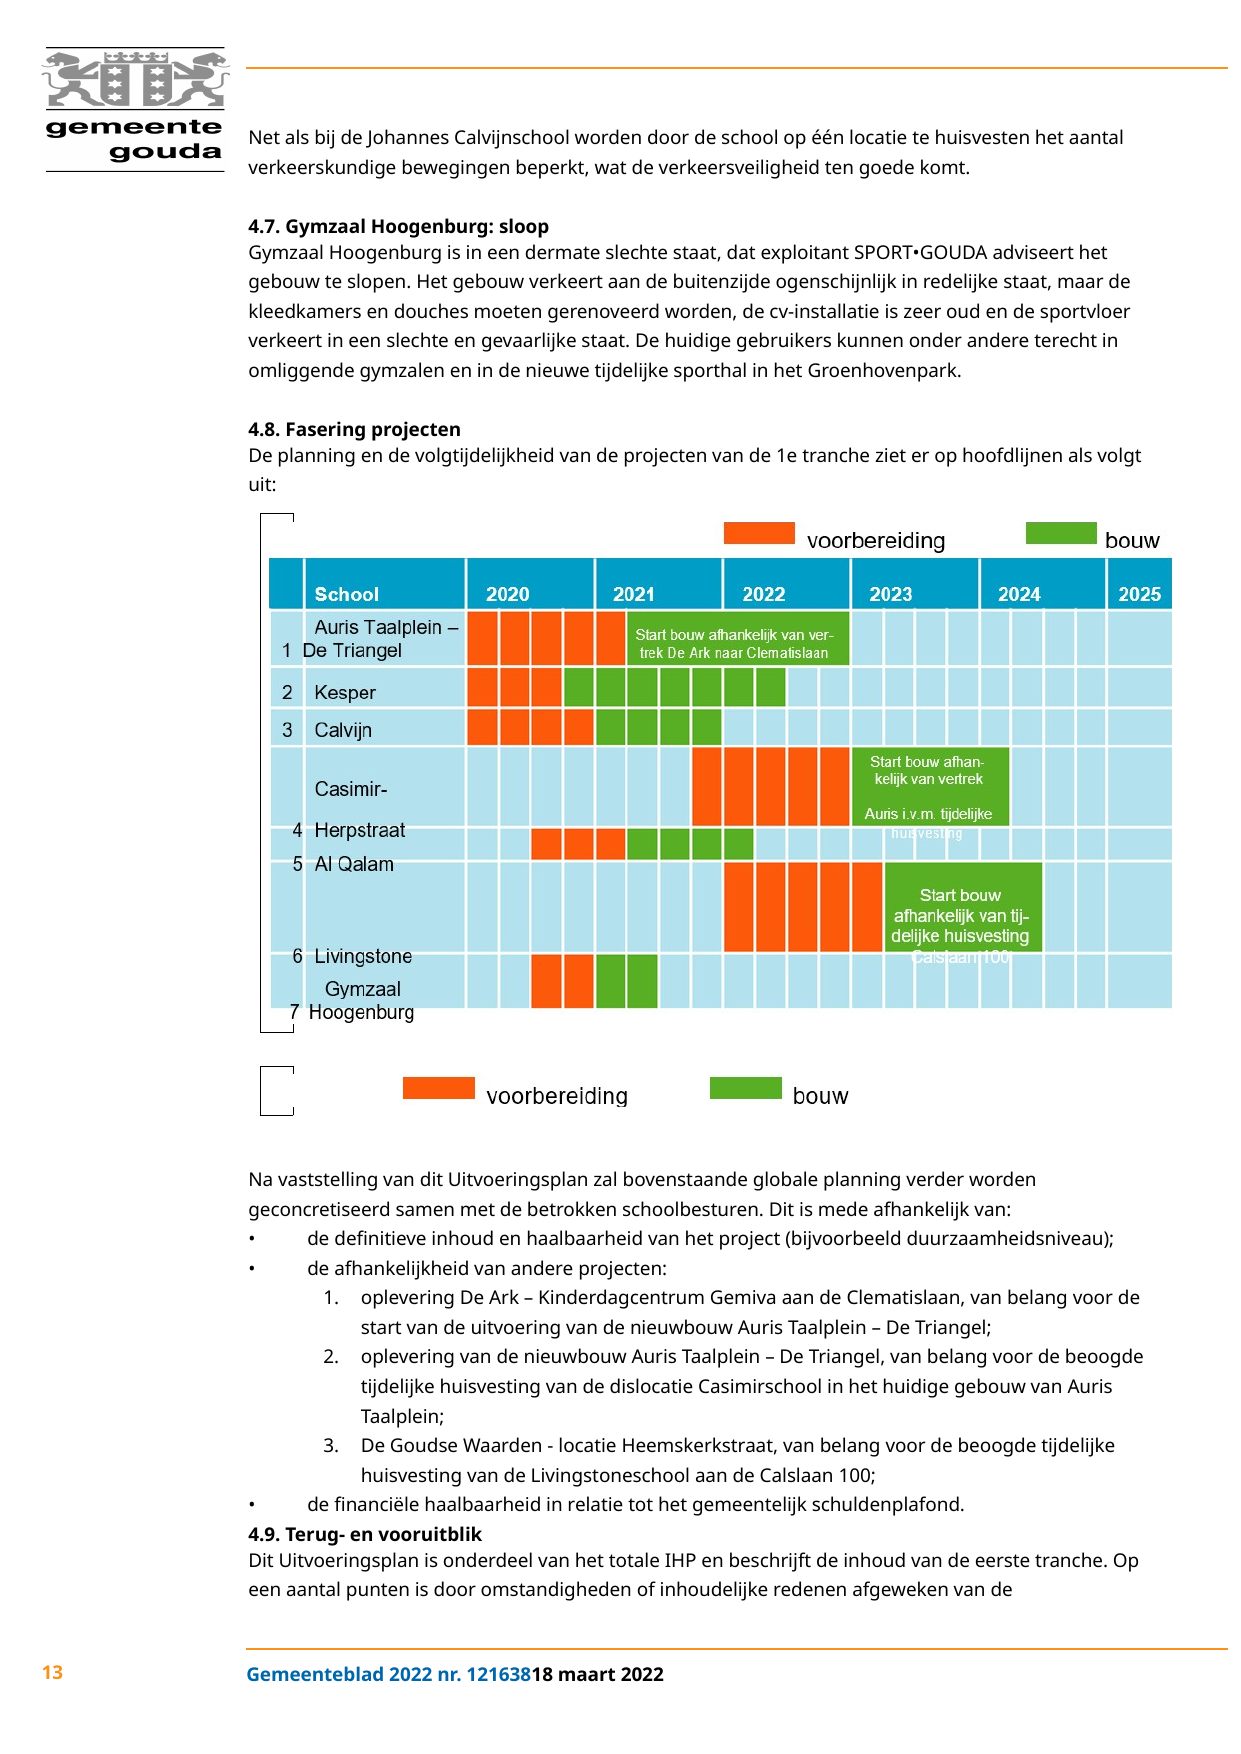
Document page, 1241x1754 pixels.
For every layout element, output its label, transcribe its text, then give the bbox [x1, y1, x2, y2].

list De Goudse Waarden - locatie Heemskerkstraat, van belang voor de beoogde tijdelijke huisvesting van de Livingstoneschool aan de Calslaan 100; [323, 1432, 1152, 1488]
list de definitieve inhoud en haalbaarheid van het project (bijvoorbeeld duurzaamheidsniveau); [248, 1225, 1152, 1251]
text Net als bij de Johannes Calvijnschool worden door de school op één locatie te huisvesten het aantal verkeerskundige bewegingen beperkt, wat de verkeersveiligheid ten goede komt. [248, 124, 1152, 180]
text 4.8. Fasering projecten [248, 416, 1152, 442]
list oplevering van de nieuwbouw Auris Taalplein – De Triangel, van belang voor de beoogde tijdelijke huisvesting van de dislocatie Casimirschool in het huidige gebouw van Auris Taalplein; [323, 1344, 1152, 1429]
text 4.7. Gymzaal Hoogenburg: sloop [248, 213, 1152, 239]
picture [41, 47, 231, 172]
picture [268, 522, 1173, 1024]
list de afhankelijkheid van andere projecten: [248, 1255, 1152, 1281]
list de financiële haalbaarheid in relatie tot het gemeentelijk schuldenplafond. [248, 1492, 1152, 1517]
text Dit Uitvoeringsplan is onderdeel van het totale IHP en beschrijft de inhoud van de eerste tranche. Op een aantal punten is door omstandigheden of inhoudelijke redenen afgeweken van de [248, 1547, 1152, 1602]
picture [268, 1074, 860, 1107]
text 4.9. Terug- en vooruitblik [248, 1521, 1152, 1547]
text De planning en de volgtijdelijkheid van de projecten van de 1e tranche ziet er op hoofdlijnen als volgt uit: [248, 442, 1152, 497]
list oplevering De Ark – Kinderdagcentrum Gemiva aan de Clematislaan, van belang voor de start van de uitvoering van de nieuwbouw Auris Taalplein – De Triangel; [323, 1284, 1152, 1340]
text Na vaststelling van dit Uitvoeringsplan zal bovenstaande globale planning verder worden geconcretiseerd samen met de betrokken schoolbesturen. Dit is mede afhankelijk van: [248, 1166, 1152, 1222]
text Gymzaal Hoogenburg is in een dermate slechte staat, dat exploitant SPORT•GOUDA adviseert het gebouw te slopen. Het gebouw verkeert aan de buitenzijde ogenschijnlijk in redelijke staat, maar de kleedkamers en douches moeten gerenoveerd worden, de cv-installatie is zeer oud en de sportvloer verkeert in een slechte en gevaarlijke staat. De huidige gebruikers kunnen onder andere terecht in omliggende gymzalen en in de nieuwe tijdelijke sporthal in het Groenhovenpark. [248, 239, 1152, 383]
